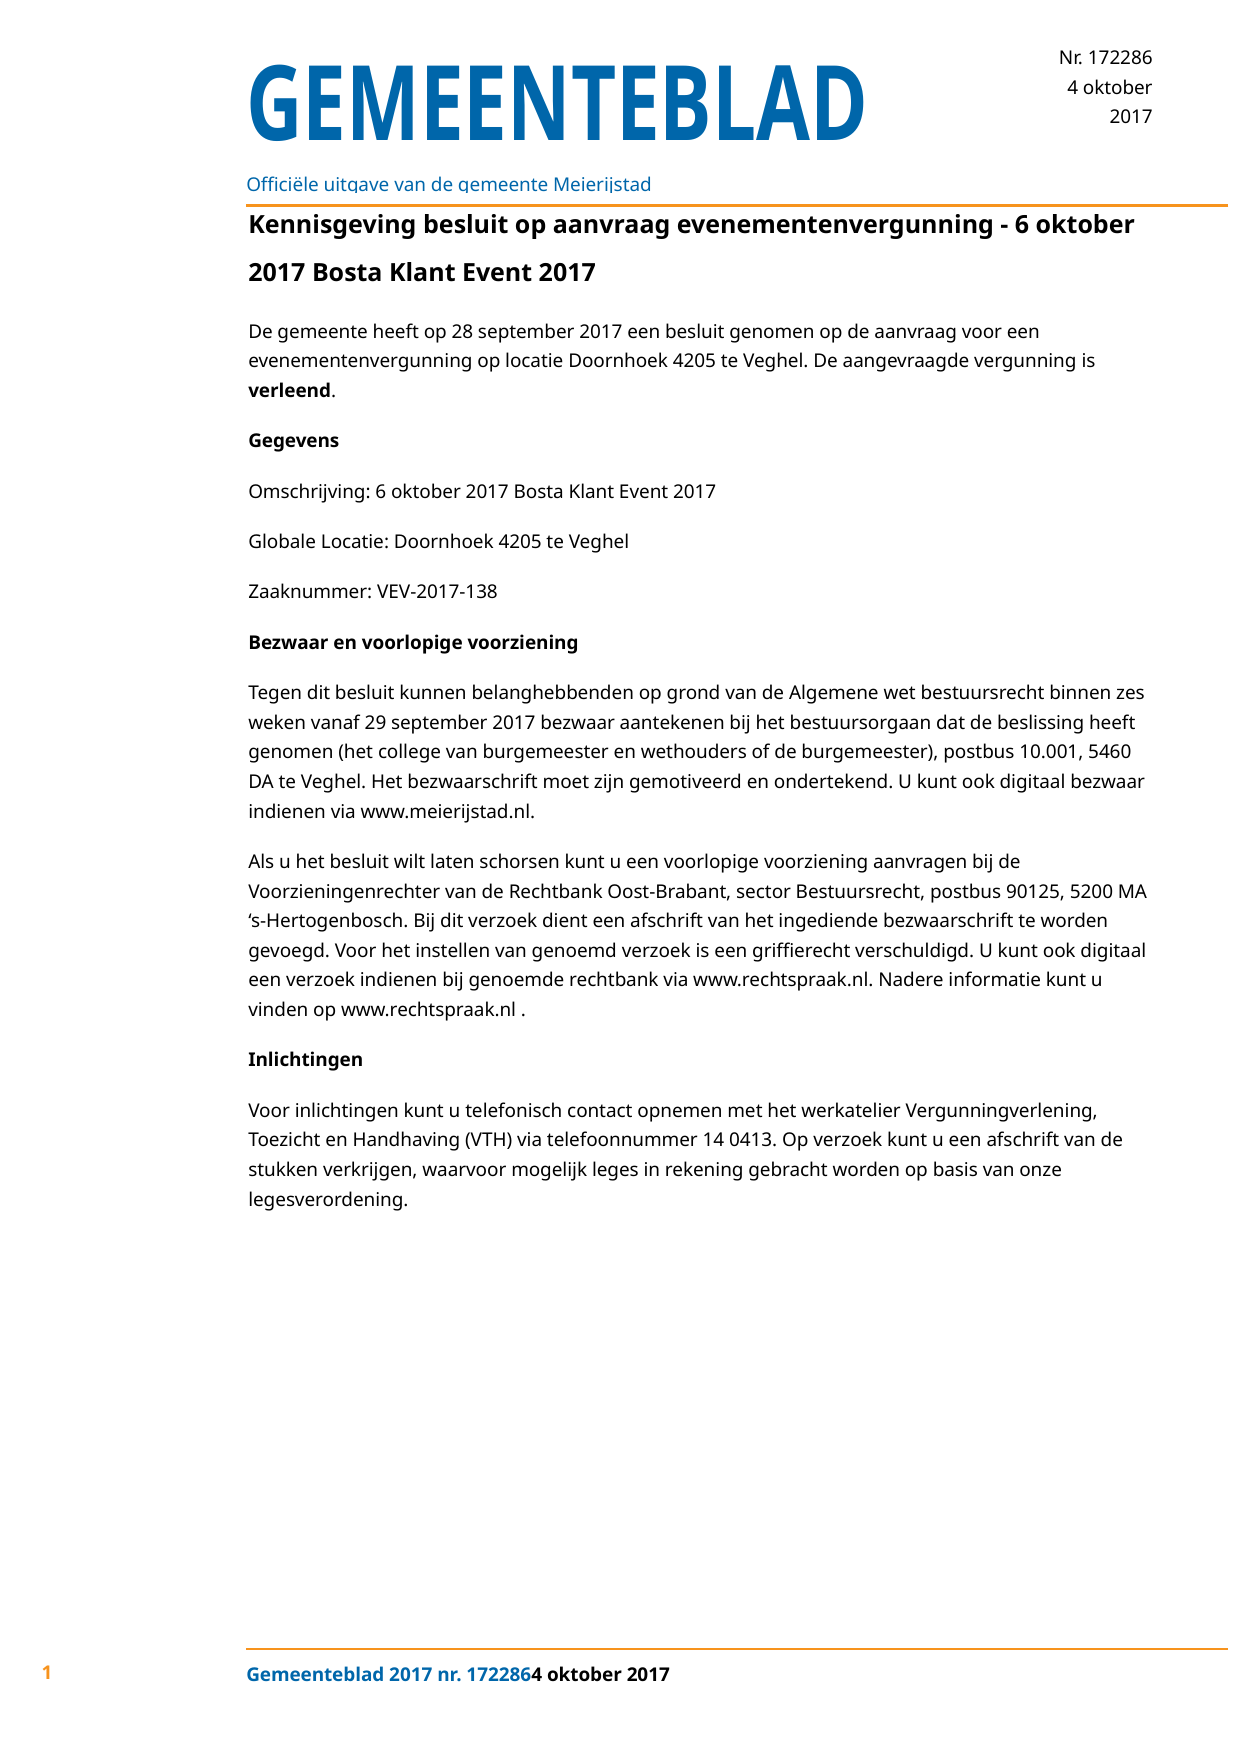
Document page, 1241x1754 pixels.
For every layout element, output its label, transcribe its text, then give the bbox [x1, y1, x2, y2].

text Als u het besluit wilt laten schorsen kunt u een voorlopige voorziening aanvragen bij de Voorzieningenrechter van de Rechtbank Oost-Brabant, sector Bestuursrecht, postbus 90125, 5200 MA ‘s-Hertogenbosch. Bij dit verzoek dient een afschrift van het ingediende bezwaarschrift te worden gevoegd. Voor het instellen van genoemd verzoek is een griffierecht verschuldigd. U kunt ook digitaal een verzoek indienen bij genoemde rechtbank via www.rechtspraak.nl. Nadere informatie kunt u vinden op www.rechtspraak.nl . [248, 848, 1152, 1022]
text Omschrijving: 6 oktober 2017 Bosta Klant Event 2017 [248, 478, 1152, 504]
text Globale Locatie: Doornhoek 4205 te Veghel [248, 528, 1152, 554]
text Inlichtingen [248, 1047, 1152, 1072]
text Bezwaar en voorlopige voorziening [248, 629, 1152, 655]
text Zaaknummer: VEV-2017-138 [248, 579, 1152, 604]
text Tegen dit besluit kunnen belanghebbenden op grond van de Algemene wet bestuursrecht binnen zes weken vanaf 29 september 2017 bezwaar aantekenen bij het bestuursorgaan dat de beslissing heeft genomen (het college van burgemeester en wethouders of de burgemeester), postbus 10.001, 5460 DA te Veghel. Het bezwaarschrift moet zijn gemotiveerd en ondertekend. U kunt ook digitaal bezwaar indienen via www.meierijstad.nl. [248, 679, 1152, 824]
text Kennisgeving besluit op aanvraag evenementenvergunning - 6 oktober 2017 Bosta Klant Event 2017 [248, 207, 1152, 288]
picture [41, 47, 231, 172]
text De gemeente heeft op 28 september 2017 een besluit genomen op de aanvraag voor een evenementenvergunning op locatie Doornhoek 4205 te Veghel. De aangevraagde vergunning is verleend. [248, 318, 1152, 403]
text Gegevens [248, 427, 1152, 453]
text Voor inlichtingen kunt u telefonisch contact opnemen met het werkatelier Vergunningverlening, Toezicht en Handhaving (VTH) via telefoonnummer 14 0413. Op verzoek kunt u een afschrift van de stukken verkrijgen, waarvoor mogelijk leges in rekening gebracht worden op basis van onze legesverordening. [248, 1097, 1152, 1212]
